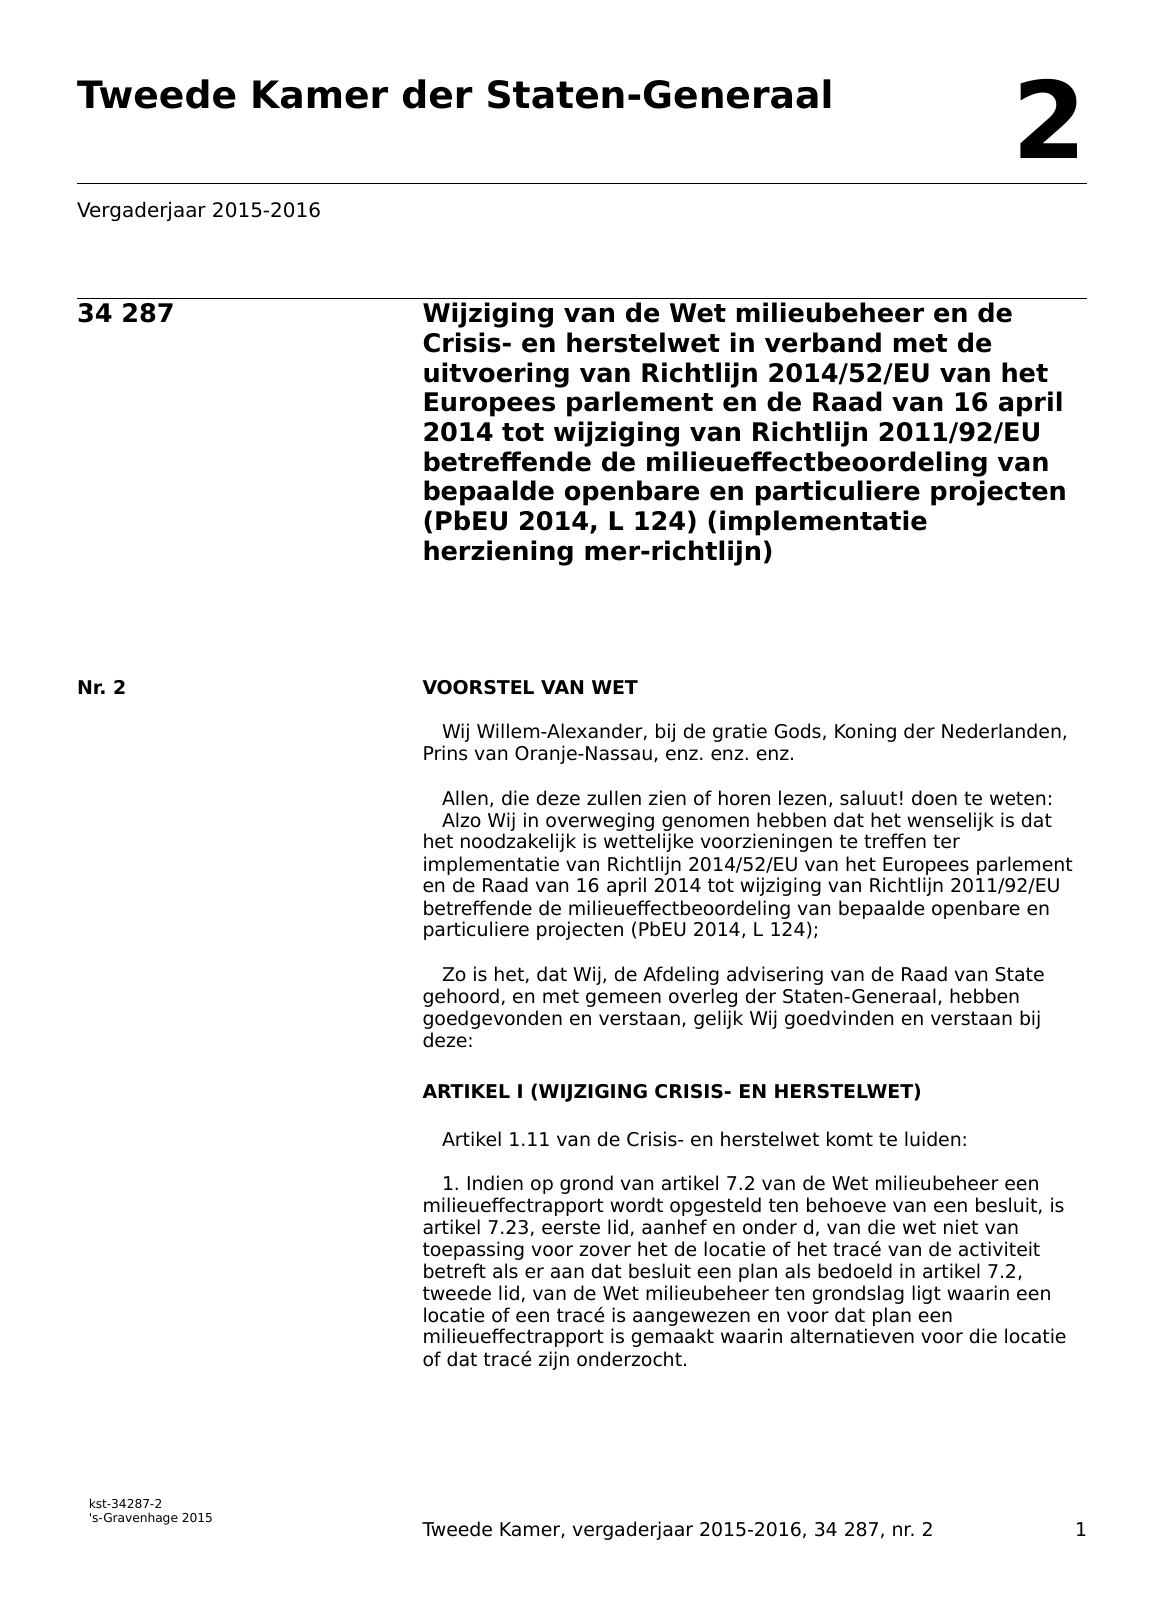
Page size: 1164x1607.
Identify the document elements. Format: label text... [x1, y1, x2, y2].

table_cell Vergaderjaar 2015-2016 [77, 184, 1087, 298]
subtitle Nr. 2 VOORSTEL VAN WET [77, 677, 1087, 699]
text Zo is het, dat Wij, de Afdeling advisering van de Raad van State gehoord, en met gemeen overleg der Staten-Generaal, hebben goedgevonden en verstaan, gelijk Wij goedvinden en verstaan bij deze: [422, 963, 1087, 1051]
text Alzo Wij in overweging genomen hebben dat het wenselijk is dat het noodzakelijk is wettelijke voorzieningen te treffen ter implementatie van Richtlijn 2014/52/EU van het Europees parlement en de Raad van 16 april 2014 tot wijziging van Richtlijn 2011/92/EU betreffende de milieueffectbeoordeling van bepaalde openbare en particuliere projecten (PbEU 2014, L 124); [422, 809, 1087, 941]
text 1. Indien op grond van artikel 7.2 van de Wet milieubeheer een milieueffectrapport wordt opgesteld ten behoeve van een besluit, is artikel 7.23, eerste lid, aanhef en onder d, van die wet niet van toepassing voor zover het de locatie of het tracé van de activiteit betreft als er aan dat besluit een plan als bedoeld in artikel 7.2, tweede lid, van de Wet milieubeheer ten grondslag ligt waarin een locatie of een tracé is aangewezen en voor dat plan een milieueffectrapport is gemaakt waarin alternatieven voor die locatie of dat tracé zijn onderzocht. [422, 1173, 1087, 1370]
subtitle ARTIKEL I (WIJZIGING CRISIS- EN HERSTELWET) [422, 1081, 1087, 1103]
text Artikel 1.11 van de Crisis- en herstelwet komt te luiden: [422, 1128, 1087, 1150]
text Wij Willem-Alexander, bij de gratie Gods, Koning der Nederlanden, Prins van Oranje-Nassau, enz. enz. enz. [422, 721, 1087, 765]
text kst-34287-2 [88, 1497, 323, 1511]
text 's-Gravenhage 2015 [88, 1511, 323, 1525]
table_header Tweede Kamer der Staten-Generaal [77, 59, 886, 183]
text Allen, die deze zullen zien of horen lezen, saluut! doen te weten: [422, 787, 1087, 809]
subtitle 34 287 Wijziging van de Wet milieubeheer en de Crisis- en herstelwet in verband met de uitvoering van Richtlijn 2014/52/EU van het Europees parlement en de Raad van 16 april 2014 tot wijziging van Richtlijn 2011/92/EU betreffende de milieueffectbeoordeling van bepaalde openbare en particuliere projecten (PbEU 2014, L 124) (implementatie herziening mer-richtlijn) [77, 299, 1087, 566]
table_header 2 [886, 59, 1087, 183]
